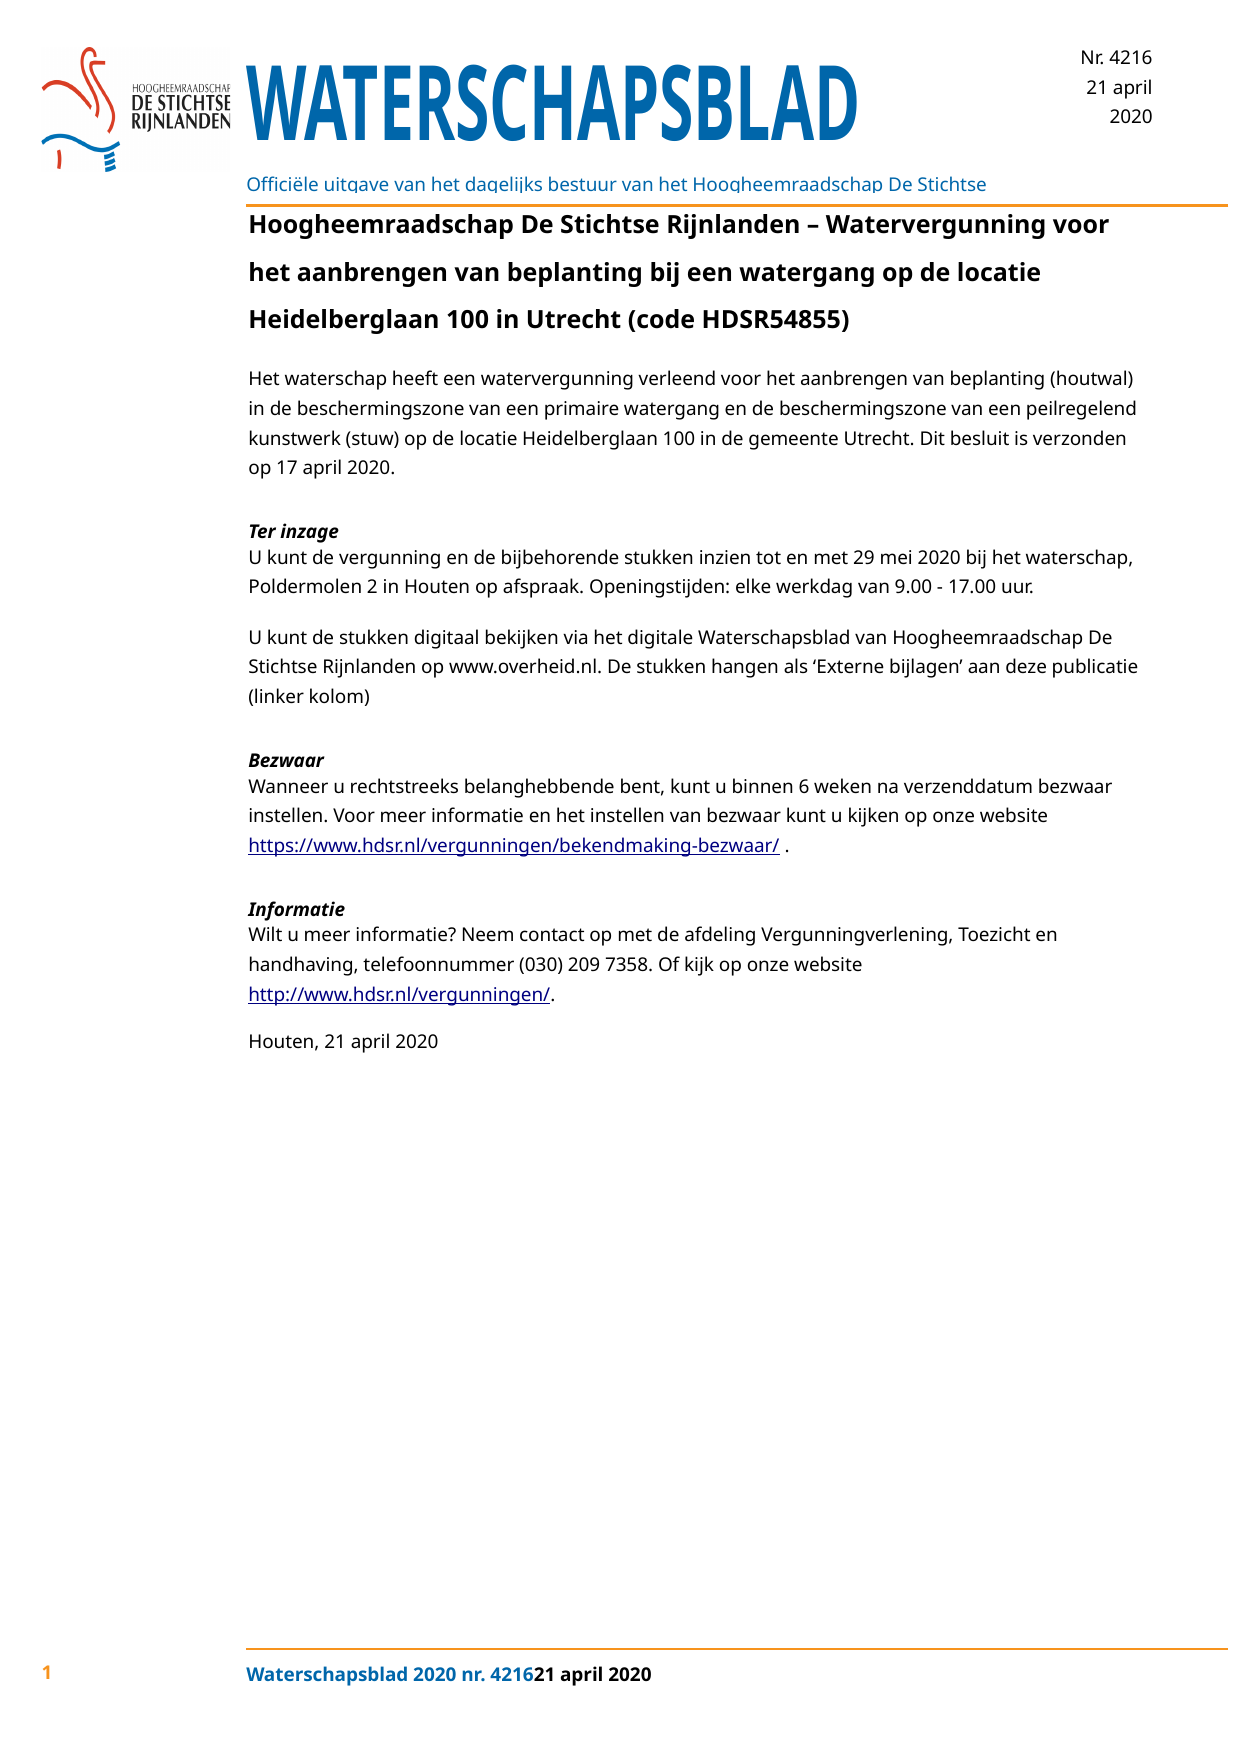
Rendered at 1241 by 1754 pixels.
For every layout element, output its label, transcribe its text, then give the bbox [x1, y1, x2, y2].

text U kunt de stukken digitaal bekijken via het digitale Waterschapsblad van Hoogheemraadschap De Stichtse Rijnlanden op www.overheid.nl. De stukken hangen als ‘Externe bijlagen’ aan deze publicatie (linker kolom) [248, 624, 1152, 709]
text U kunt de vergunning en de bijbehorende stukken inzien tot en met 29 mei 2020 bij het waterschap, Poldermolen 2 in Houten op afspraak. Openingstijden: elke werkdag van 9.00 - 17.00 uur. [248, 544, 1152, 599]
text Wanneer u rechtstreeks belanghebbende bent, kunt u binnen 6 weken na verzenddatum bezwaar instellen. Voor meer informatie en het instellen van bezwaar kunt u kijken op onze website https://www.hdsr.nl/vergunningen/bekendmaking-bezwaar/ . [248, 773, 1152, 858]
text Houten, 21 april 2020 [248, 1029, 1152, 1054]
text Hoogheemraadschap De Stichtse Rijnlanden – Watervergunning voor het aanbrengen van beplanting bij een watergang op de locatie Heidelberglaan 100 in Utrecht (code HDSR54855) [248, 207, 1152, 336]
text Ter inzage [248, 518, 1152, 544]
text Het waterschap heeft een watervergunning verleend voor het aanbrengen van beplanting (houtwal) in de beschermingszone van een primaire watergang en de beschermingszone van een peilregelend kunstwerk (stuw) op de locatie Heidelberglaan 100 in de gemeente Utrecht. Dit besluit is verzonden op 17 april 2020. [248, 366, 1152, 480]
text Informatie [248, 896, 1152, 922]
picture [41, 47, 231, 172]
text Bezwaar [248, 747, 1152, 773]
text Wilt u meer informatie? Neem contact op met de afdeling Vergunningverlening, Toezicht en handhaving, telefoonnummer (030) 209 7358. Of kijk op onze website http://www.hdsr.nl/vergunningen/. [248, 922, 1152, 1007]
